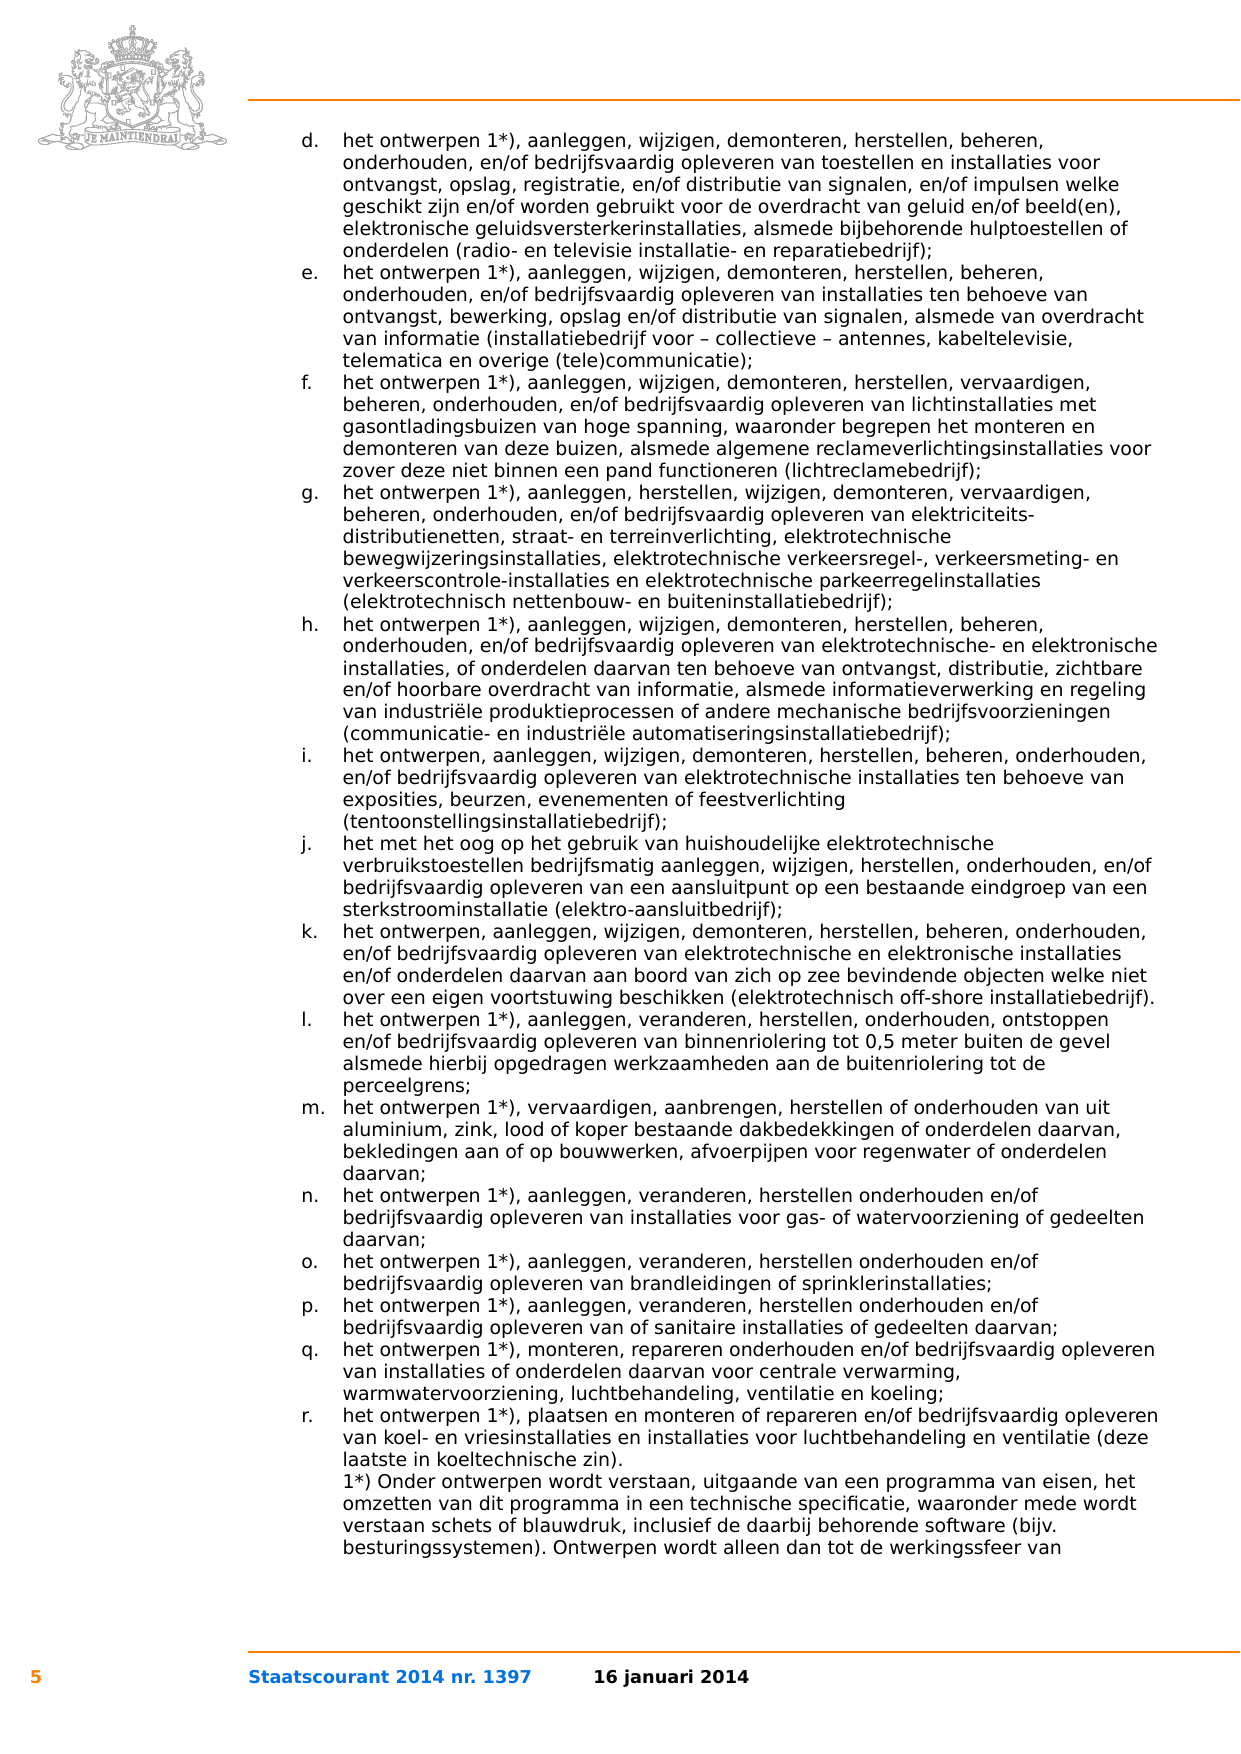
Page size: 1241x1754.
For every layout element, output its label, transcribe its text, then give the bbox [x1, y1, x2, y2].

text o. het ontwerpen 1*), aanleggen, veranderen, herstellen onderhouden en/of bedrijfsvaardig opleveren van brandleidingen of sprinklerinstallaties; [301, 1251, 1163, 1295]
text g. het ontwerpen 1*), aanleggen, herstellen, wijzigen, demonteren, vervaardigen, beheren, onderhouden, en/of bedrijfsvaardig opleveren van elektriciteits-distributienetten, straat- en terreinverlichting, elektrotechnische bewegwijzeringsinstallaties, elektrotechnische verkeersregel-, verkeersmeting- en verkeerscontrole-installaties en elektrotechnische parkeerregelinstallaties (elektrotechnisch nettenbouw- en buiteninstallatiebedrijf); [301, 482, 1163, 613]
text f. het ontwerpen 1*), aanleggen, wijzigen, demonteren, herstellen, vervaardigen, beheren, onderhouden, en/of bedrijfsvaardig opleveren van lichtinstallaties met gasontladingsbuizen van hoge spanning, waaronder begrepen het monteren en demonteren van deze buizen, alsmede algemene reclameverlichtingsinstallaties voor zover deze niet binnen een pand functioneren (lichtreclamebedrijf); [301, 372, 1163, 482]
text q. het ontwerpen 1*), monteren, repareren onderhouden en/of bedrijfsvaardig opleveren van installaties of onderdelen daarvan voor centrale verwarming, warmwatervoorziening, luchtbehandeling, ventilatie en koeling; [301, 1339, 1163, 1405]
picture [38, 25, 227, 150]
text n. het ontwerpen 1*), aanleggen, veranderen, herstellen onderhouden en/of bedrijfsvaardig opleveren van installaties voor gas- of watervoorziening of gedeelten daarvan; [301, 1185, 1163, 1251]
text h. het ontwerpen 1*), aanleggen, wijzigen, demonteren, herstellen, beheren, onderhouden, en/of bedrijfsvaardig opleveren van elektrotechnische- en elektronische installaties, of onderdelen daarvan ten behoeve van ontvangst, distributie, zichtbare en/of hoorbare overdracht van informatie, alsmede informatieverwerking en regeling van industriële produktieprocessen of andere mechanische bedrijfsvoorzieningen (communicatie- en industriële automatiseringsinstallatiebedrijf); [301, 613, 1163, 745]
text j. het met het oog op het gebruik van huishoudelijke elektrotechnische verbruikstoestellen bedrijfsmatig aanleggen, wijzigen, herstellen, onderhouden, en/of bedrijfsvaardig opleveren van een aansluitpunt op een bestaande eindgroep van een sterkstroominstallatie (elektro-aansluitbedrijf); [301, 833, 1163, 921]
text m. het ontwerpen 1*), vervaardigen, aanbrengen, herstellen of onderhouden van uit aluminium, zink, lood of koper bestaande dakbedekkingen of onderdelen daarvan, bekledingen aan of op bouwwerken, afvoerpijpen voor regenwater of onderdelen daarvan; [301, 1097, 1163, 1185]
text 1*) Onder ontwerpen wordt verstaan, uitgaande van een programma van eisen, het omzetten van dit programma in een technische specificatie, waaronder mede wordt verstaan schets of blauwdruk, inclusief de daarbij behorende software (bijv. besturingssystemen). Ontwerpen wordt alleen dan tot de werkingssfeer van [342, 1471, 1163, 1558]
text k. het ontwerpen, aanleggen, wijzigen, demonteren, herstellen, beheren, onderhouden, en/of bedrijfsvaardig opleveren van elektrotechnische en elektronische installaties en/of onderdelen daarvan aan boord van zich op zee bevindende objecten welke niet over een eigen voortstuwing beschikken (elektrotechnisch off-shore installatiebedrijf). [301, 921, 1163, 1009]
text d. het ontwerpen 1*), aanleggen, wijzigen, demonteren, herstellen, beheren, onderhouden, en/of bedrijfsvaardig opleveren van toestellen en installaties voor ontvangst, opslag, registratie, en/of distributie van signalen, en/of impulsen welke geschikt zijn en/of worden gebruikt voor de overdracht van geluid en/of beeld(en), elektronische geluidsversterkerinstallaties, alsmede bijbehorende hulptoestellen of onderdelen (radio- en televisie installatie- en reparatiebedrijf); [301, 130, 1163, 262]
text l. het ontwerpen 1*), aanleggen, veranderen, herstellen, onderhouden, ontstoppen en/of bedrijfsvaardig opleveren van binnenriolering tot 0,5 meter buiten de gevel alsmede hierbij opgedragen werkzaamheden aan de buitenriolering tot de perceelgrens; [301, 1009, 1163, 1097]
text p. het ontwerpen 1*), aanleggen, veranderen, herstellen onderhouden en/of bedrijfsvaardig opleveren van of sanitaire installaties of gedeelten daarvan; [301, 1295, 1163, 1339]
text r. het ontwerpen 1*), plaatsen en monteren of repareren en/of bedrijfsvaardig opleveren van koel- en vriesinstallaties en installaties voor luchtbehandeling en ventilatie (deze laatste in koeltechnische zin). [301, 1405, 1163, 1471]
text i. het ontwerpen, aanleggen, wijzigen, demonteren, herstellen, beheren, onderhouden, en/of bedrijfsvaardig opleveren van elektrotechnische installaties ten behoeve van exposities, beurzen, evenementen of feestverlichting (tentoonstellingsinstallatiebedrijf); [301, 745, 1163, 833]
text e. het ontwerpen 1*), aanleggen, wijzigen, demonteren, herstellen, beheren, onderhouden, en/of bedrijfsvaardig opleveren van installaties ten behoeve van ontvangst, bewerking, opslag en/of distributie van signalen, alsmede van overdracht van informatie (installatiebedrijf voor – collectieve – antennes, kabeltelevisie, telematica en overige (tele)communicatie); [301, 262, 1163, 372]
